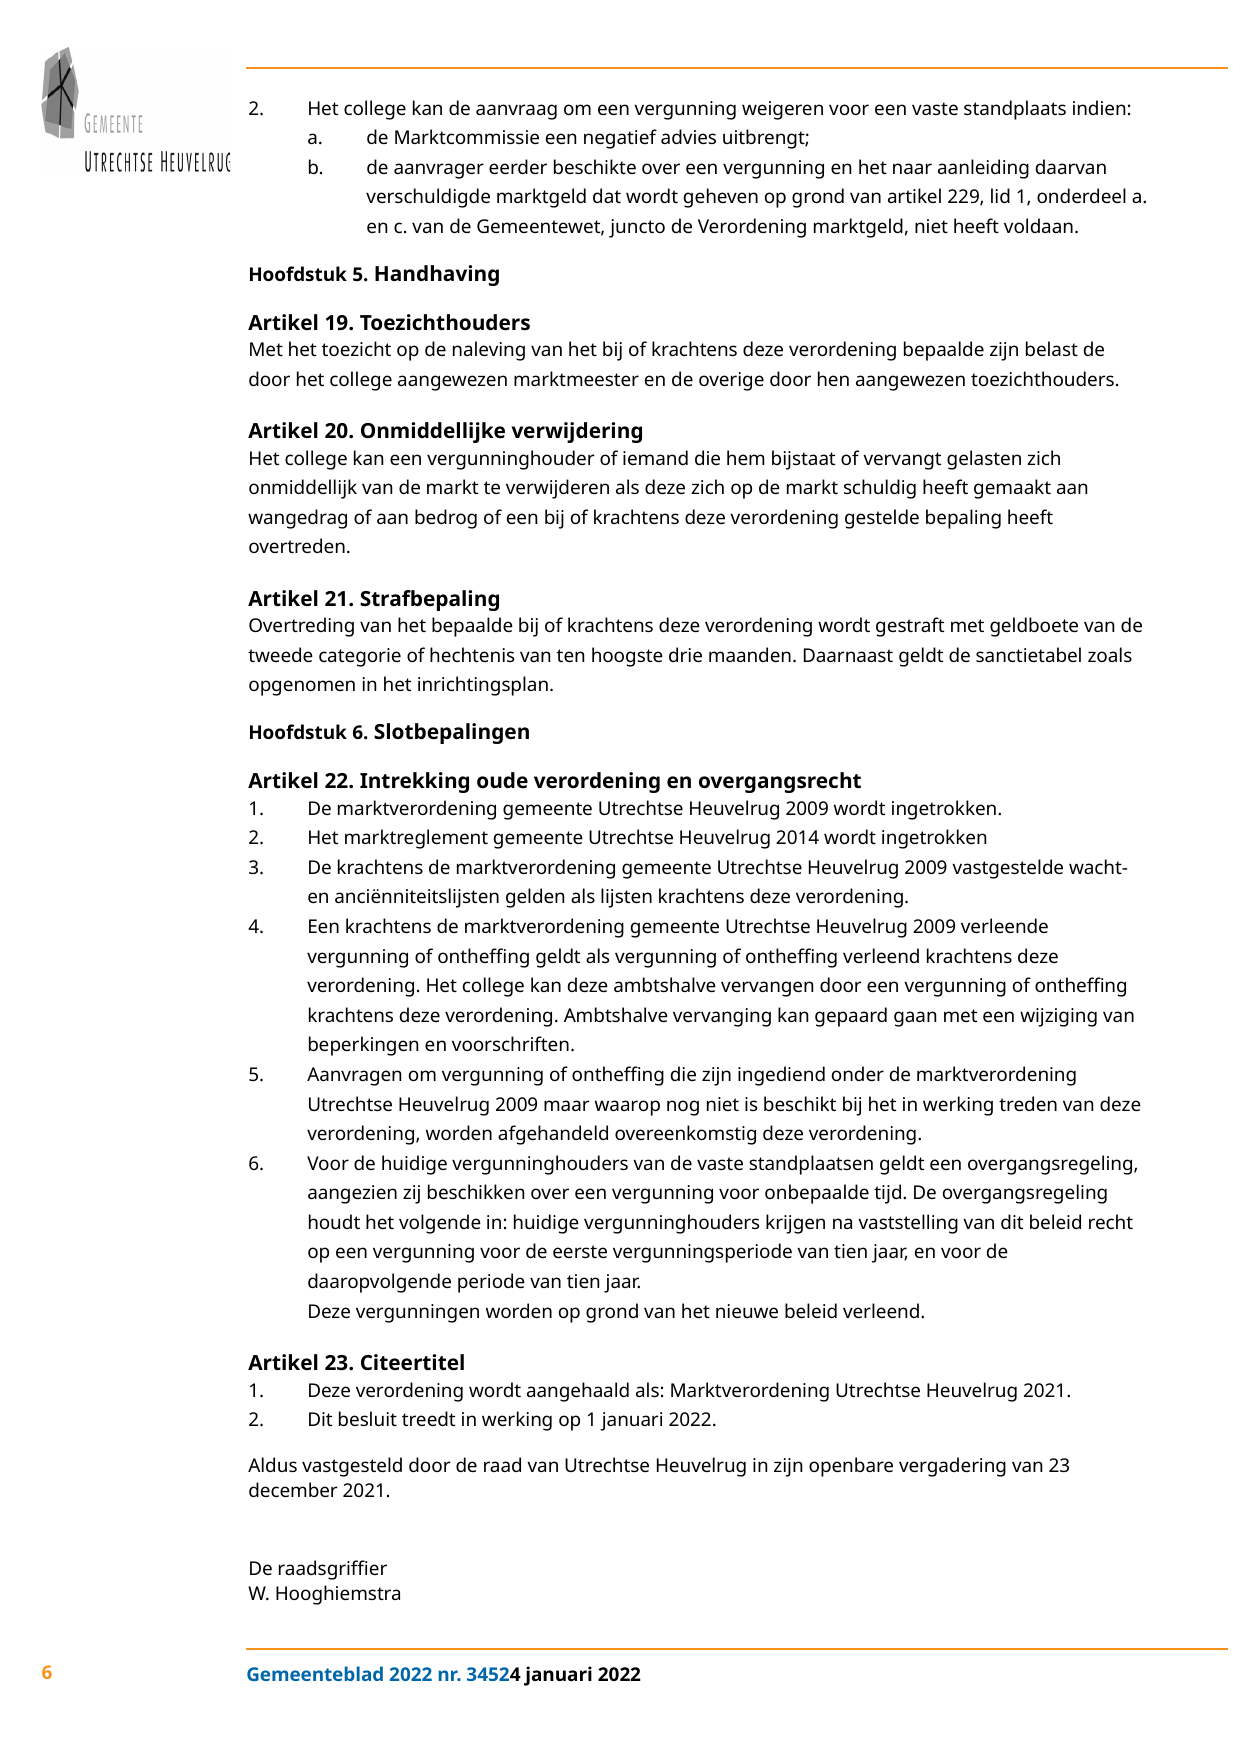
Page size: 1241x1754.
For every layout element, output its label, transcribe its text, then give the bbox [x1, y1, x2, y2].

list Het marktreglement gemeente Utrechtse Heuvelrug 2014 wordt ingetrokken [248, 824, 1152, 850]
list de Marktcommissie een negatief advies uitbrengt; [307, 124, 1152, 150]
text De raadsgriffier [248, 1555, 1152, 1581]
text Artikel 19. Toezichthouders [248, 308, 1152, 336]
list de aanvrager eerder beschikte over een vergunning en het naar aanleiding daarvan verschuldigde marktgeld dat wordt geheven op grond van artikel 229, lid 1, onderdeel a. en c. van de Gemeentewet, juncto de Verordening marktgeld, niet heeft voldaan. [307, 154, 1152, 239]
text Artikel 20. Onmiddellijke verwijdering [248, 416, 1152, 445]
picture [41, 47, 231, 172]
text Hoofdstuk 5. Handhaving [248, 259, 1152, 287]
text Met het toezicht op de naleving van het bij of krachtens deze verordening bepaalde zijn belast de door het college aangewezen marktmeester en de overige door hen aangewezen toezichthouders. [248, 336, 1152, 392]
list Deze vergunningen worden op grond van het nieuwe beleid verleend. [248, 1298, 1152, 1324]
text Aldus vastgesteld door de raad van Utrechtse Heuvelrug in zijn openbare vergadering van 23 december 2021. [248, 1452, 1152, 1503]
text Hoofdstuk 6. Slotbepalingen [248, 717, 1152, 746]
list Deze verordening wordt aangehaald als: Marktverordening Utrechtse Heuvelrug 2021. [248, 1377, 1152, 1402]
list De krachtens de marktverordening gemeente Utrechtse Heuvelrug 2009 vastgestelde wacht- en anciënniteitslijsten gelden als lijsten krachtens deze verordening. [248, 854, 1152, 909]
list Een krachtens de marktverordening gemeente Utrechtse Heuvelrug 2009 verleende vergunning of ontheffing geldt als vergunning of ontheffing verleend krachtens deze verordening. Het college kan deze ambtshalve vervangen door een vergunning of ontheffing krachtens deze verordening. Ambtshalve vervanging kan gepaard gaan met een wijziging van beperkingen en voorschriften. [248, 913, 1152, 1057]
text Het college kan een vergunninghouder of iemand die hem bijstaat of vervangt gelasten zich onmiddellijk van de markt te verwijderen als deze zich op de markt schuldig heeft gemaakt aan wangedrag of aan bedrog of een bij of krachtens deze verordening gestelde bepaling heeft overtreden. [248, 445, 1152, 559]
text Overtreding van het bepaalde bij of krachtens deze verordening wordt gestraft met geldboete van de tweede categorie of hechtenis van ten hoogste drie maanden. Daarnaast geldt de sanctietabel zoals opgenomen in het inrichtingsplan. [248, 612, 1152, 697]
text Artikel 21. Strafbepaling [248, 584, 1152, 612]
list Voor de huidige vergunninghouders van de vaste standplaatsen geldt een overgangsregeling, aangezien zij beschikken over een vergunning voor onbepaalde tijd. De overgangsregeling houdt het volgende in: huidige vergunninghouders krijgen na vaststelling van dit beleid recht op een vergunning voor de eerste vergunningsperiode van tien jaar, en voor de daaropvolgende periode van tien jaar. [248, 1150, 1152, 1294]
text Artikel 23. Citeertitel [248, 1348, 1152, 1377]
list Het college kan de aanvraag om een vergunning weigeren voor een vaste standplaats indien: [248, 95, 1152, 121]
text W. Hooghiemstra [248, 1581, 1152, 1606]
list Aanvragen om vergunning of ontheffing die zijn ingediend onder de marktverordening Utrechtse Heuvelrug 2009 maar waarop nog niet is beschikt bij het in werking treden van deze verordening, worden afgehandeld overeenkomstig deze verordening. [248, 1061, 1152, 1146]
text Artikel 22. Intrekking oude verordening en overgangsrecht [248, 767, 1152, 795]
list De marktverordening gemeente Utrechtse Heuvelrug 2009 wordt ingetrokken. [248, 795, 1152, 821]
list Dit besluit treedt in werking op 1 januari 2022. [248, 1406, 1152, 1432]
